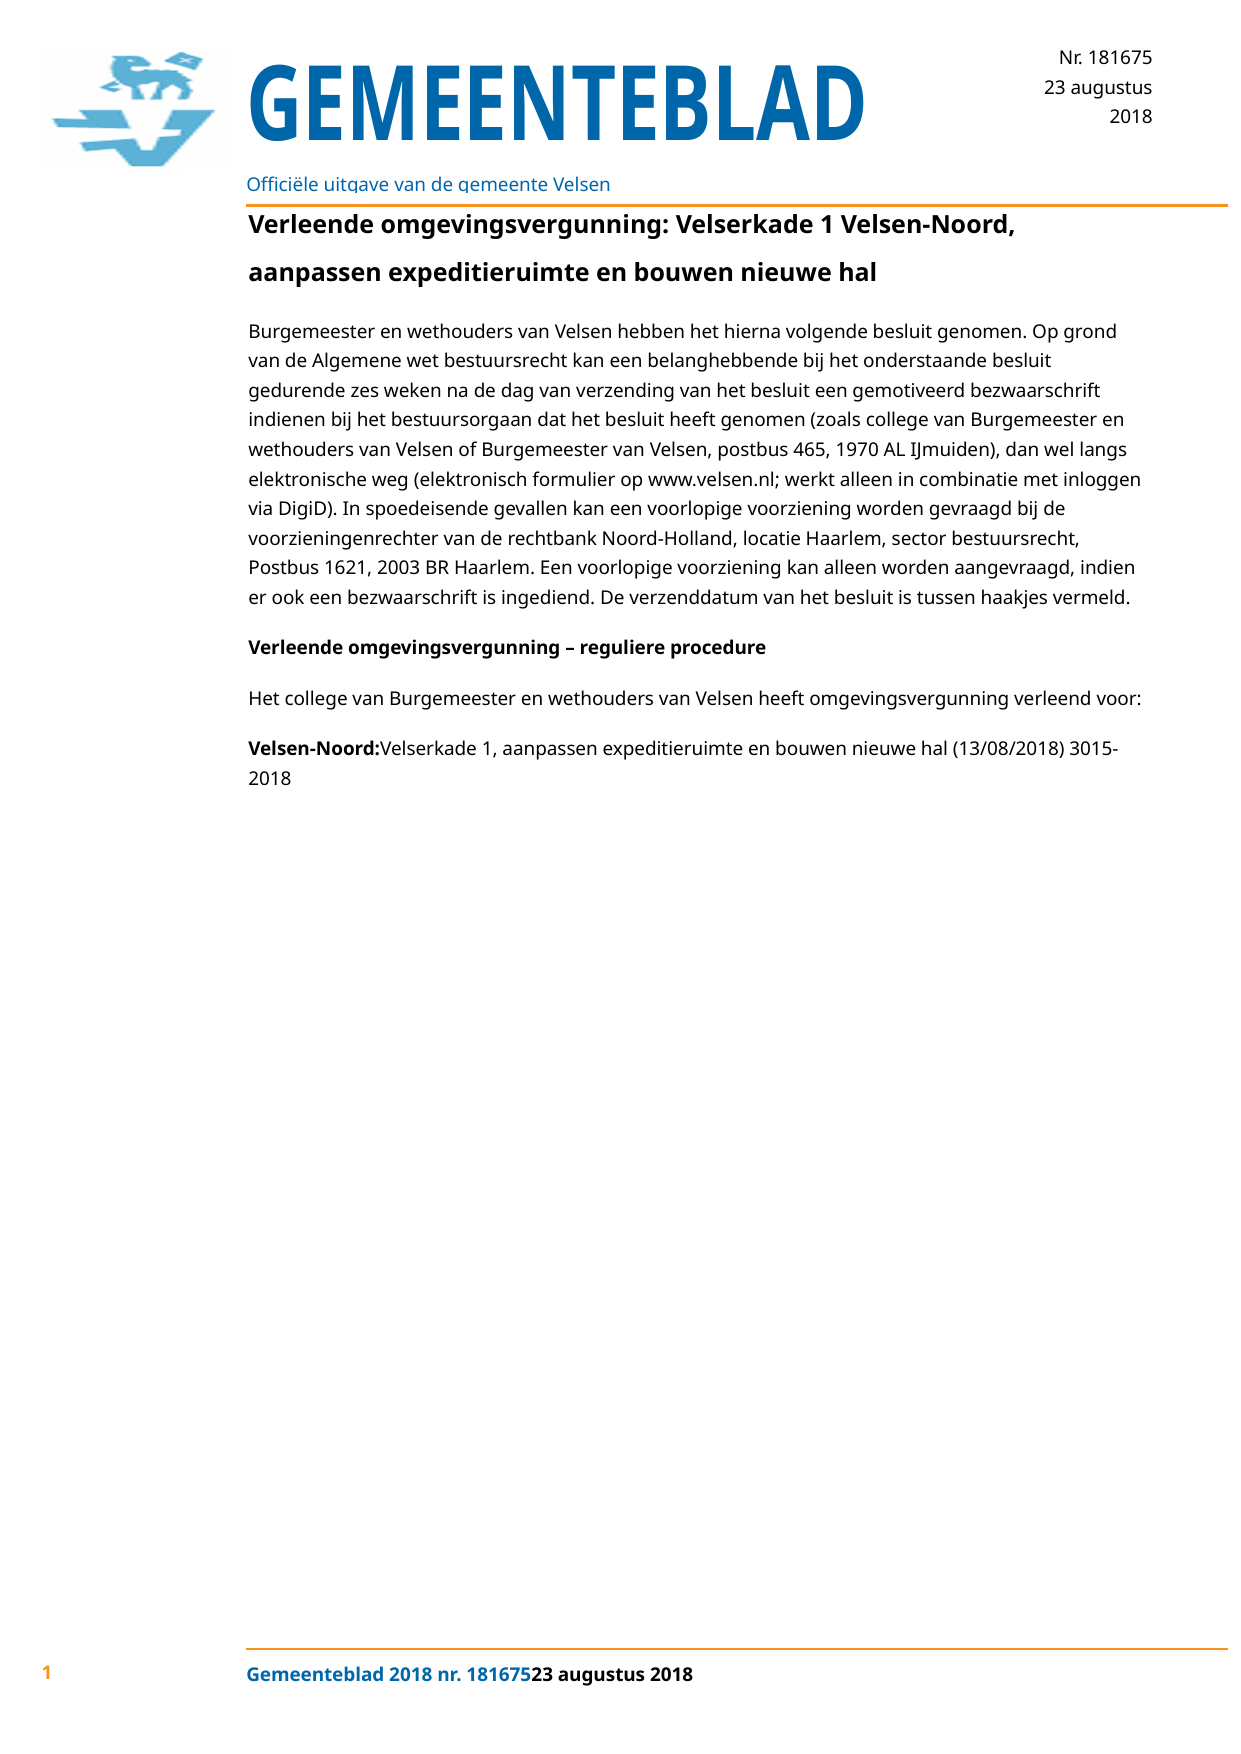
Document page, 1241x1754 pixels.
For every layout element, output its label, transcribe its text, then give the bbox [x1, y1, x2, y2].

text Het college van Burgemeester en wethouders van Velsen heeft omgevingsvergunning verleend voor: [248, 685, 1152, 711]
text Verleende omgevingsvergunning: Velserkade 1 Velsen-Noord, aanpassen expeditieruimte en bouwen nieuwe hal [248, 207, 1152, 288]
picture [41, 47, 231, 172]
text Velsen-Noord:Velserkade 1, aanpassen expeditieruimte en bouwen nieuwe hal (13/08/2018) 3015-2018 [248, 735, 1152, 791]
text Verleende omgevingsvergunning – reguliere procedure [248, 634, 1152, 660]
text Burgemeester en wethouders van Velsen hebben het hierna volgende besluit genomen. Op grond van de Algemene wet bestuursrecht kan een belanghebbende bij het onderstaande besluit gedurende zes weken na de dag van verzending van het besluit een gemotiveerd bezwaarschrift indienen bij het bestuursorgaan dat het besluit heeft genomen (zoals college van Burgemeester en wethouders van Velsen of Burgemeester van Velsen, postbus 465, 1970 AL IJmuiden), dan wel langs elektronische weg (elektronisch formulier op www.velsen.nl; werkt alleen in combinatie met inloggen via DigiD). In spoedeisende gevallen kan een voorlopige voorziening worden gevraagd bij de voorzieningenrechter van de rechtbank Noord-Holland, locatie Haarlem, sector bestuursrecht, Postbus 1621, 2003 BR Haarlem. Een voorlopige voorziening kan alleen worden aangevraagd, indien er ook een bezwaarschrift is ingediend. De verzenddatum van het besluit is tussen haakjes vermeld. [248, 318, 1152, 610]
